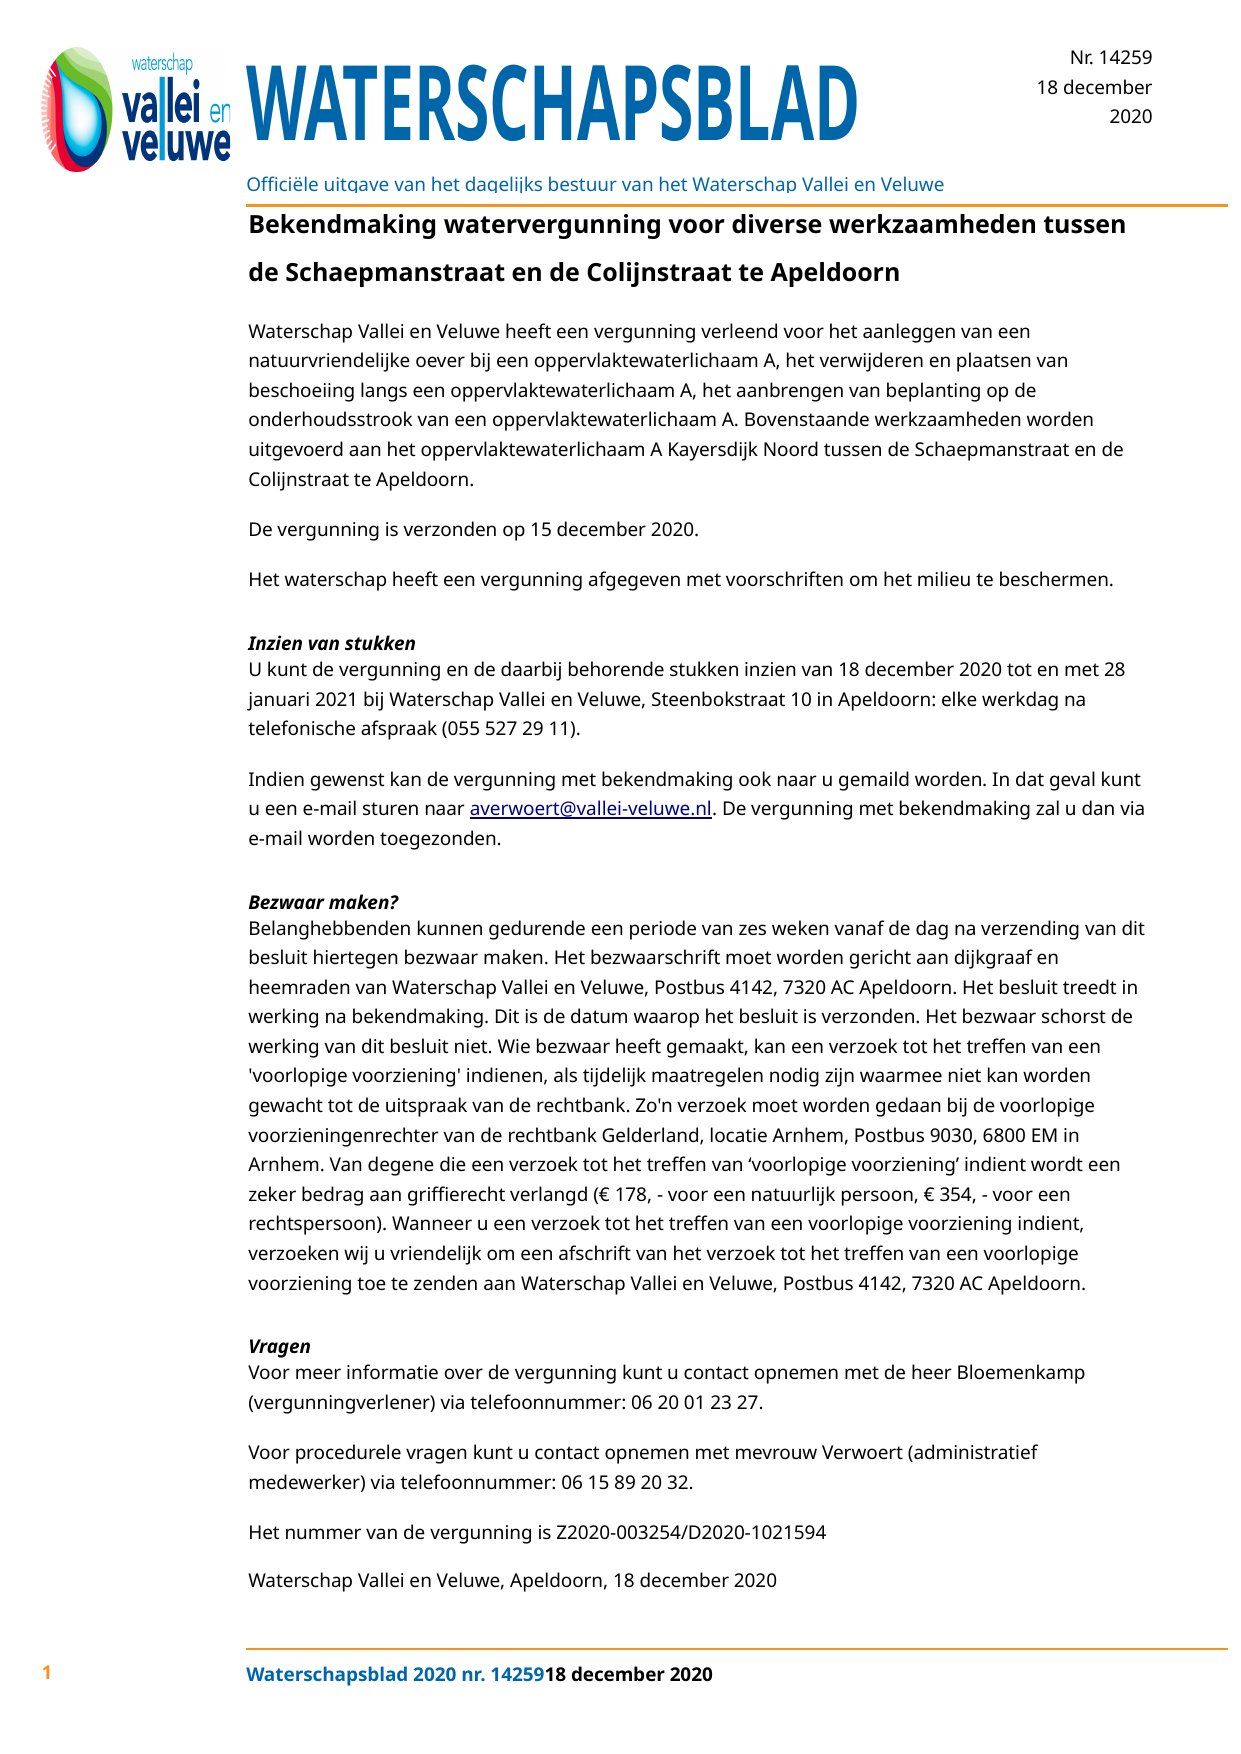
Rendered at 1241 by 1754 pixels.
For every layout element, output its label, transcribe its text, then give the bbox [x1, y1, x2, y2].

text De vergunning is verzonden op 15 december 2020. [248, 516, 1152, 542]
text Indien gewenst kan de vergunning met bekendmaking ook naar u gemaild worden. In dat geval kunt u een e-mail sturen naar averwoert@vallei-veluwe.nl. De vergunning met bekendmaking zal u dan via e-mail worden toegezonden. [248, 766, 1152, 851]
text Waterschap Vallei en Veluwe heeft een vergunning verleend voor het aanleggen van een natuurvriendelijke oever bij een oppervlaktewaterlichaam A, het verwijderen en plaatsen van beschoeiing langs een oppervlaktewaterlichaam A, het aanbrengen van beplanting op de onderhoudsstrook van een oppervlaktewaterlichaam A. Bovenstaande werkzaamheden worden uitgevoerd aan het oppervlaktewaterlichaam A Kayersdijk Noord tussen de Schaepmanstraat en de Colijnstraat te Apeldoorn. [248, 318, 1152, 492]
text Bezwaar maken? [248, 889, 1152, 915]
text Waterschap Vallei en Veluwe, Apeldoorn, 18 december 2020 [248, 1567, 1152, 1593]
picture [41, 47, 231, 172]
text U kunt de vergunning en de daarbij behorende stukken inzien van 18 december 2020 tot en met 28 januari 2021 bij Waterschap Vallei en Veluwe, Steenbokstraat 10 in Apeldoorn: elke werkdag na telefonische afspraak (055 527 29 11). [248, 656, 1152, 741]
text Vragen [248, 1334, 1152, 1359]
text Voor meer informatie over de vergunning kunt u contact opnemen met de heer Bloemenkamp (vergunningverlener) via telefoonnummer: 06 20 01 23 27. [248, 1359, 1152, 1415]
text Voor procedurele vragen kunt u contact opnemen met mevrouw Verwoert (administratief medewerker) via telefoonnummer: 06 15 89 20 32. [248, 1439, 1152, 1495]
text Inzien van stukken [248, 631, 1152, 656]
text Het nummer van de vergunning is Z2020-003254/D2020-1021594 [248, 1519, 1152, 1545]
text Belanghebbenden kunnen gedurende een periode van zes weken vanaf de dag na verzending van dit besluit hiertegen bezwaar maken. Het bezwaarschrift moet worden gericht aan dijkgraaf en heemraden van Waterschap Vallei en Veluwe, Postbus 4142, 7320 AC Apeldoorn. Het besluit treedt in werking na bekendmaking. Dit is de datum waarop het besluit is verzonden. Het bezwaar schorst de werking van dit besluit niet. Wie bezwaar heeft gemaakt, kan een verzoek tot het treffen van een 'voorlopige voorziening' indienen, als tijdelijk maatregelen nodig zijn waarmee niet kan worden gewacht tot de uitspraak van de rechtbank. Zo'n verzoek moet worden gedaan bij de voorlopige voorzieningenrechter van de rechtbank Gelderland, locatie Arnhem, Postbus 9030, 6800 EM in Arnhem. Van degene die een verzoek tot het treffen van ‘voorlopige voorziening’ indient wordt een zeker bedrag aan griffierecht verlangd (€ 178, - voor een natuurlijk persoon, € 354, - voor een rechtspersoon). Wanneer u een verzoek tot het treffen van een voorlopige voorziening indient, verzoeken wij u vriendelijk om een afschrift van het verzoek tot het treffen van een voorlopige voorziening toe te zenden aan Waterschap Vallei en Veluwe, Postbus 4142, 7320 AC Apeldoorn. [248, 915, 1152, 1296]
text Het waterschap heeft een vergunning afgegeven met voorschriften om het milieu te beschermen. [248, 567, 1152, 592]
text Bekendmaking watervergunning voor diverse werkzaamheden tussen de Schaepmanstraat en de Colijnstraat te Apeldoorn [248, 207, 1152, 288]
